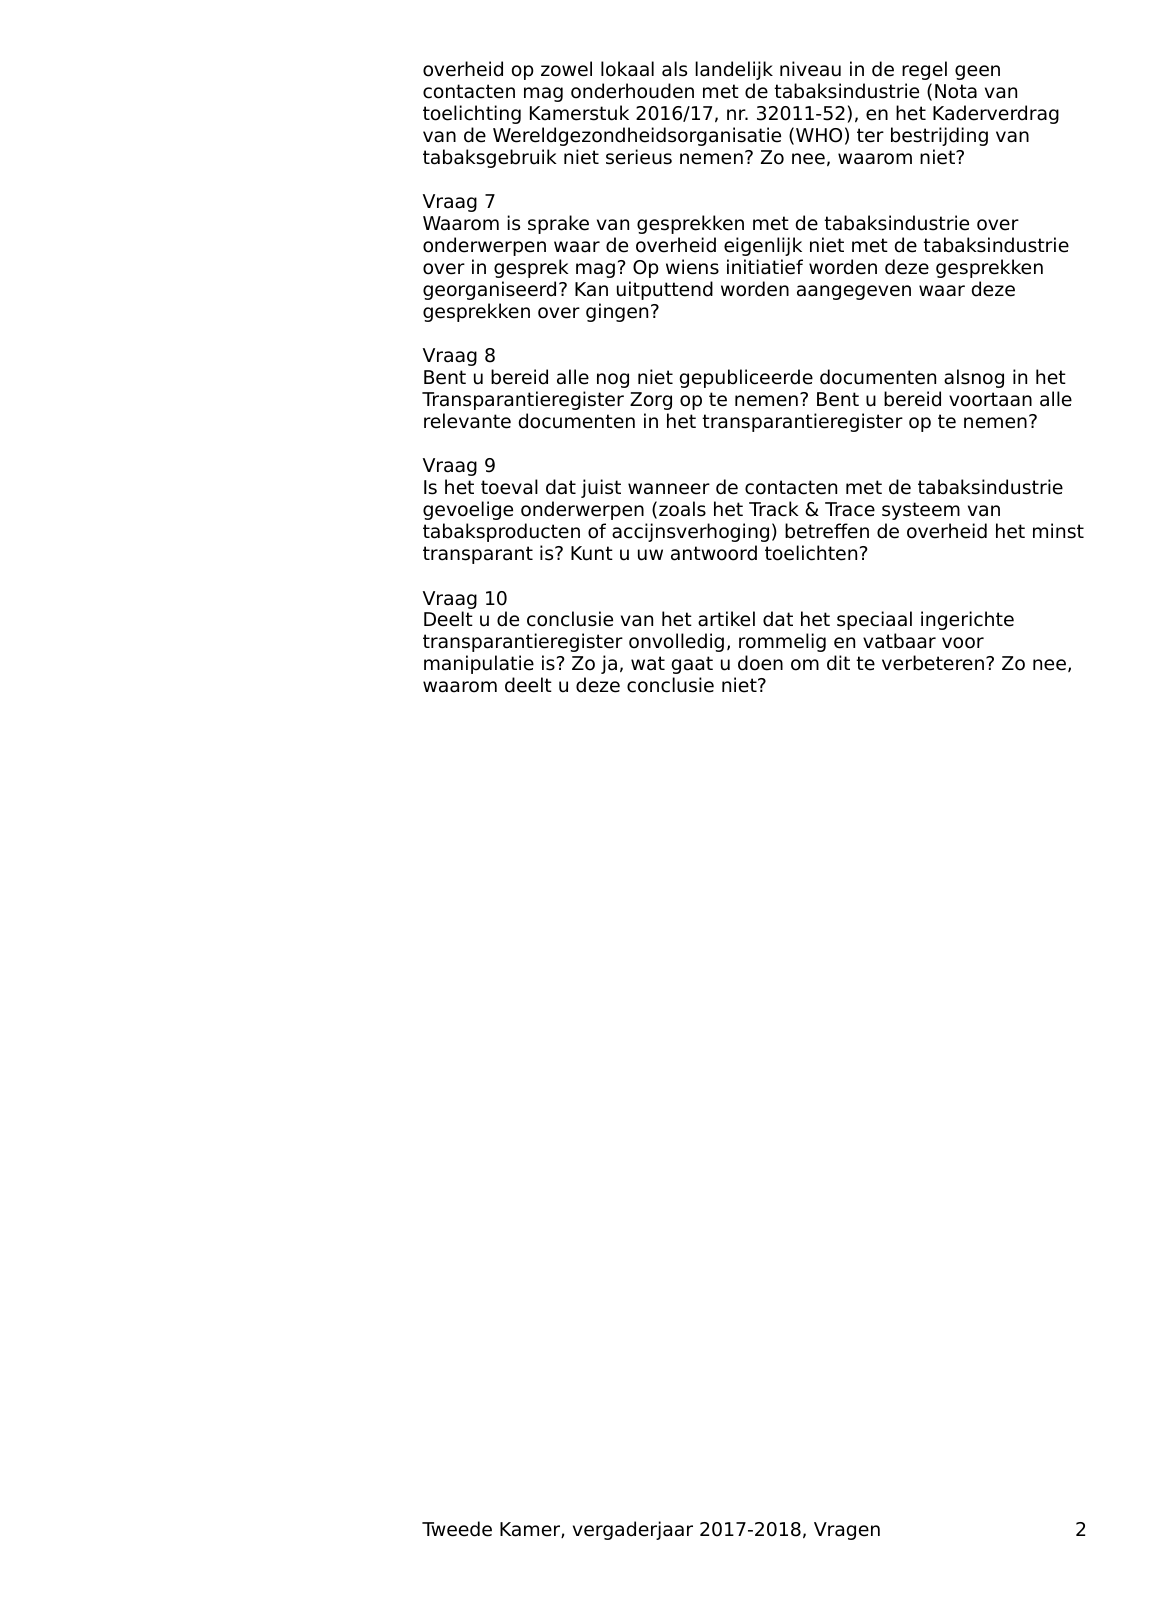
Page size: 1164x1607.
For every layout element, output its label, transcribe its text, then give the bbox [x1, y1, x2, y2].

text Bent u bereid alle nog niet gepubliceerde documenten alsnog in het Transparantieregister Zorg op te nemen? Bent u bereid voortaan alle relevante documenten in het transparantieregister op te nemen? [422, 367, 1087, 433]
text Deelt u de conclusie van het artikel dat het speciaal ingerichte transparantieregister onvolledig, rommelig en vatbaar voor manipulatie is? Zo ja, wat gaat u doen om dit te verbeteren? Zo nee, waarom deelt u deze conclusie niet? [422, 609, 1087, 697]
text Vraag 9 [422, 455, 1087, 477]
text Vraag 10 [422, 587, 1087, 609]
text Vraag 8 [422, 345, 1087, 367]
text overheid op zowel lokaal als landelijk niveau in de regel geen contacten mag onderhouden met de tabaksindustrie (Nota van toelichting Kamerstuk 2016/17, nr. 32011-52), en het Kaderverdrag van de Wereldgezondheidsorganisatie (WHO) ter bestrijding van tabaksgebruik niet serieus nemen? Zo nee, waarom niet? [422, 59, 1087, 169]
text Is het toeval dat juist wanneer de contacten met de tabaksindustrie gevoelige onderwerpen (zoals het Track & Trace systeem van tabaksproducten of accijnsverhoging) betreffen de overheid het minst transparant is? Kunt u uw antwoord toelichten? [422, 477, 1087, 565]
text Vraag 7 [422, 191, 1087, 213]
text Waarom is sprake van gesprekken met de tabaksindustrie over onderwerpen waar de overheid eigenlijk niet met de tabaksindustrie over in gesprek mag? Op wiens initiatief worden deze gesprekken georganiseerd? Kan uitputtend worden aangegeven waar deze gesprekken over gingen? [422, 213, 1087, 323]
